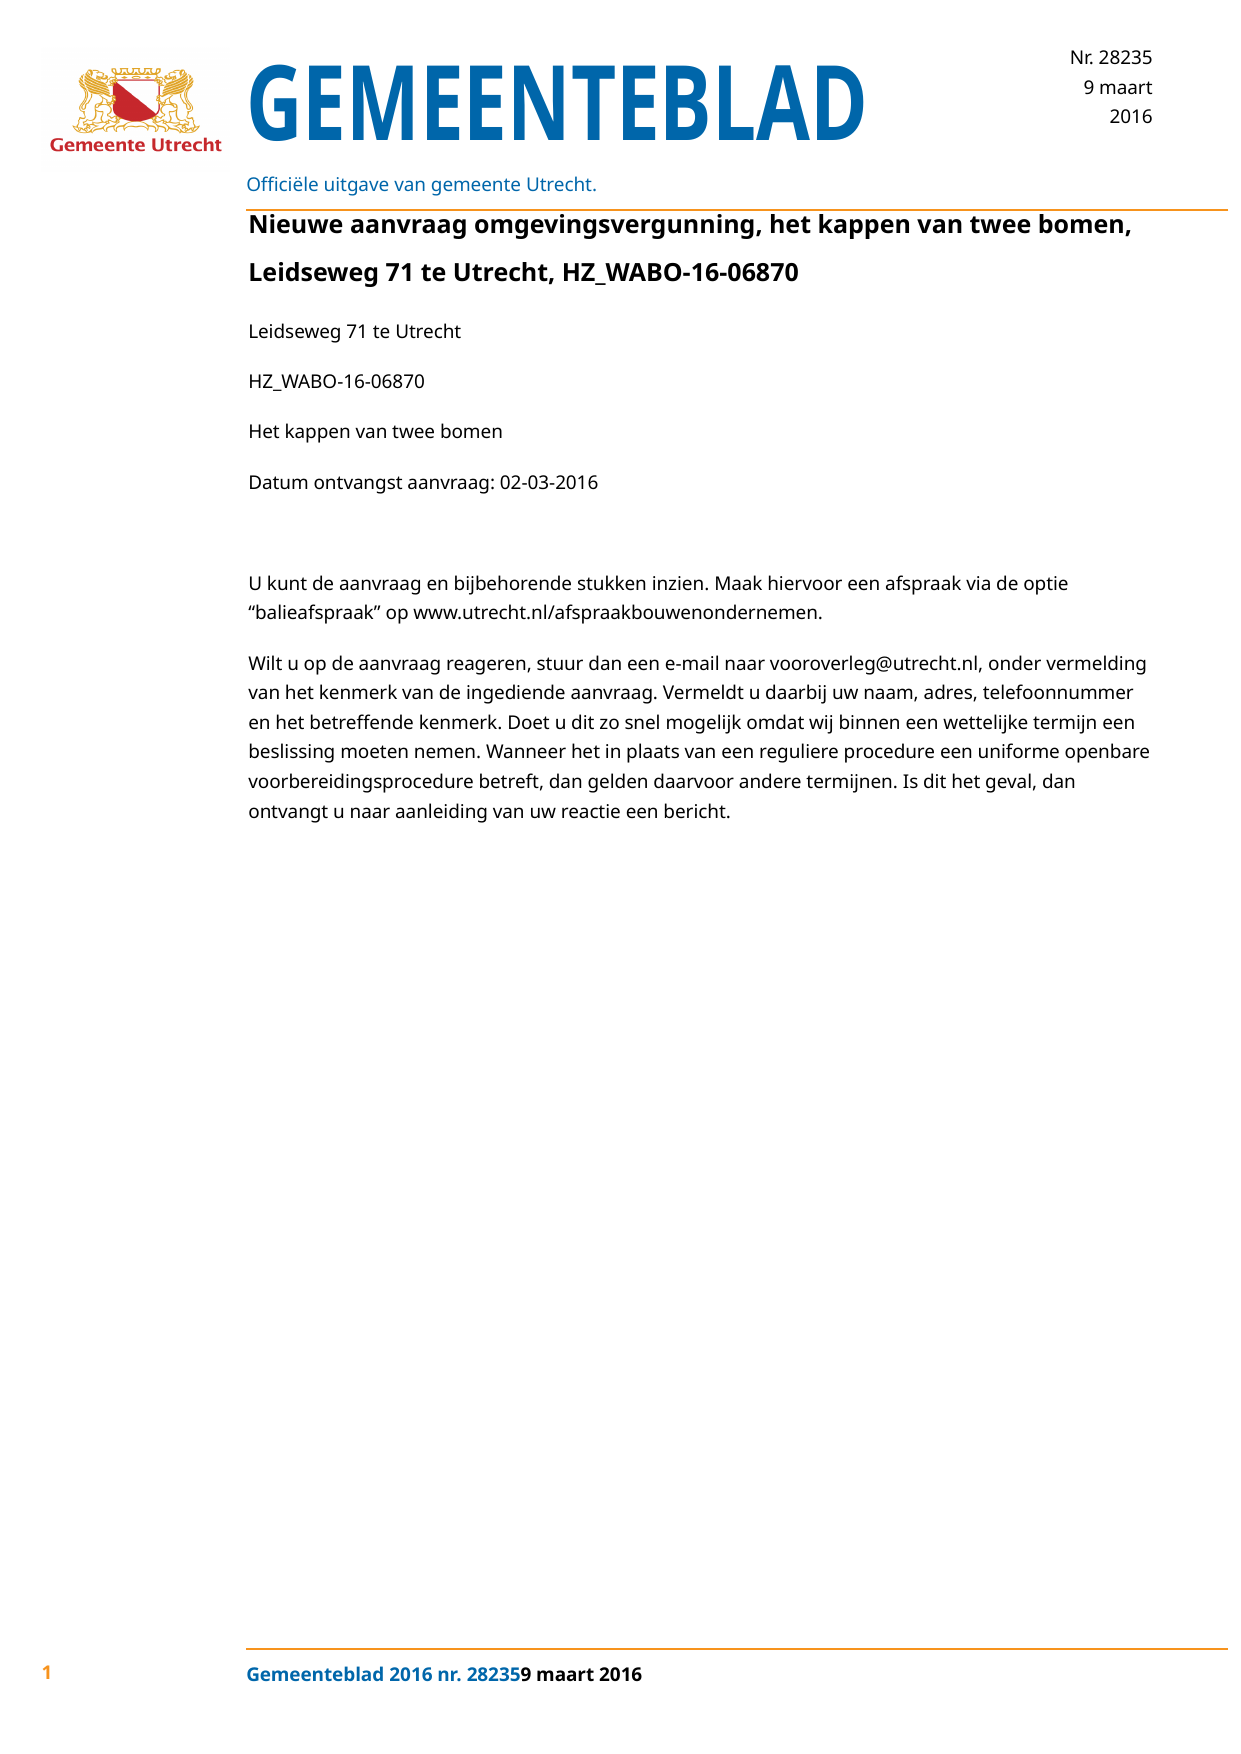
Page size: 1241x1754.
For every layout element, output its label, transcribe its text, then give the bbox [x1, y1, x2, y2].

picture [41, 47, 231, 172]
text Datum ontvangst aanvraag: 02-03-2016 [248, 469, 1152, 495]
text Leidseweg 71 te Utrecht [248, 318, 1152, 344]
text Het kappen van twee bomen [248, 419, 1152, 444]
text Nieuwe aanvraag omgevingsvergunning, het kappen van twee bomen, Leidseweg 71 te Utrecht, HZ_WABO-16-06870 [248, 211, 1152, 288]
text Wilt u op de aanvraag reageren, stuur dan een e-mail naar vooroverleg@utrecht.nl, onder vermelding van het kenmerk van de ingediende aanvraag. Vermeldt u daarbij uw naam, adres, telefoonnummer en het betreffende kenmerk. Doet u dit zo snel mogelijk omdat wij binnen een wettelijke termijn een beslissing moeten nemen. Wanneer het in plaats van een reguliere procedure een uniforme openbare voorbereidingsprocedure betreft, dan gelden daarvoor andere termijnen. Is dit het geval, dan ontvangt u naar aanleiding van uw reactie een bericht. [248, 650, 1152, 824]
text U kunt de aanvraag en bijbehorende stukken inzien. Maak hiervoor een afspraak via de optie “balieafspraak” op www.utrecht.nl/afspraakbouwenondernemen. [248, 570, 1152, 625]
text HZ_WABO-16-06870 [248, 368, 1152, 394]
